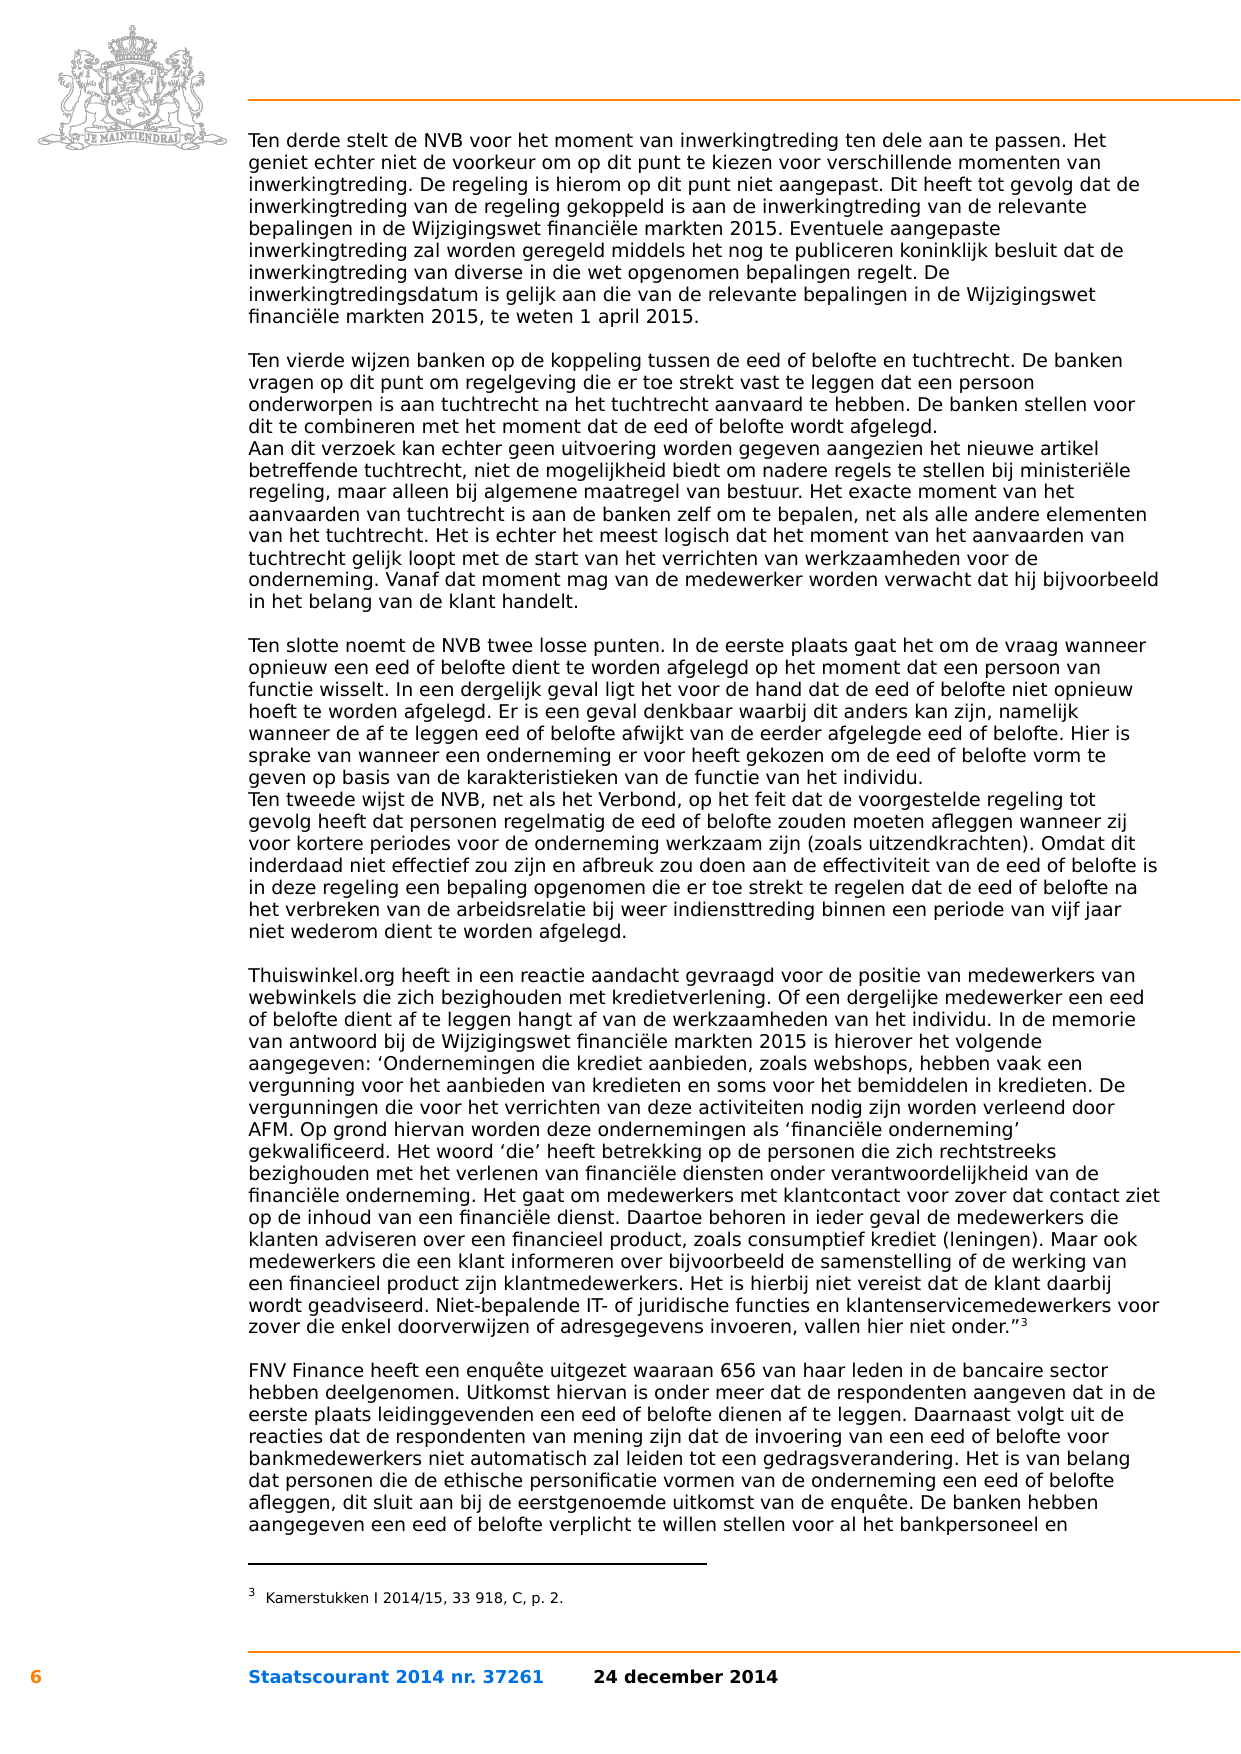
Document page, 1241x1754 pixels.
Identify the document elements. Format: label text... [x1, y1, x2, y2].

text FNV Finance heeft een enquête uitgezet waaraan 656 van haar leden in de bancaire sector hebben deelgenomen. Uitkomst hiervan is onder meer dat de respondenten aangeven dat in de eerste plaats leidinggevenden een eed of belofte dienen af te leggen. Daarnaast volgt uit de reacties dat de respondenten van mening zijn dat de invoering van een eed of belofte voor bankmedewerkers niet automatisch zal leiden tot een gedragsverandering. Het is van belang dat personen die de ethische personificatie vormen van de onderneming een eed of belofte afleggen, dit sluit aan bij de eerstgenoemde uitkomst van de enquête. De banken hebben aangegeven een eed of belofte verplicht te willen stellen voor al het bankpersoneel en [248, 1360, 1163, 1536]
text Ten tweede wijst de NVB, net als het Verbond, op het feit dat de voorgestelde regeling tot gevolg heeft dat personen regelmatig de eed of belofte zouden moeten afleggen wanneer zij voor kortere periodes voor de onderneming werkzaam zijn (zoals uitzendkrachten). Omdat dit inderdaad niet effectief zou zijn en afbreuk zou doen aan de effectiviteit van de eed of belofte is in deze regeling een bepaling opgenomen die er toe strekt te regelen dat de eed of belofte na het verbreken van de arbeidsrelatie bij weer indiensttreding binnen een periode van vijf jaar niet wederom dient te worden afgelegd. [248, 789, 1163, 943]
text Ten vierde wijzen banken op de koppeling tussen de eed of belofte en tuchtrecht. De banken vragen op dit punt om regelgeving die er toe strekt vast te leggen dat een persoon onderworpen is aan tuchtrecht na het tuchtrecht aanvaard te hebben. De banken stellen voor dit te combineren met het moment dat de eed of belofte wordt afgelegd. [248, 349, 1163, 437]
text Kamerstukken I 2014/15, 33 918, C, p. 2. [248, 1586, 1163, 1608]
text Thuiswinkel.org heeft in een reactie aandacht gevraagd voor de positie van medewerkers van webwinkels die zich bezighouden met kredietverlening. Of een dergelijke medewerker een eed of belofte dient af te leggen hangt af van de werkzaamheden van het individu. In de memorie van antwoord bij de Wijzigingswet financiële markten 2015 is hierover het volgende aangegeven: ‘Ondernemingen die krediet aanbieden, zoals webshops, hebben vaak een vergunning voor het aanbieden van kredieten en soms voor het bemiddelen in kredieten. De vergunningen die voor het verrichten van deze activiteiten nodig zijn worden verleend door AFM. Op grond hiervan worden deze ondernemingen als ‘financiële onderneming’ gekwalificeerd. Het woord ‘die’ heeft betrekking op de personen die zich rechtstreeks bezighouden met het verlenen van financiële diensten onder verantwoordelijkheid van de financiële onderneming. Het gaat om medewerkers met klantcontact voor zover dat contact ziet op de inhoud van een financiële dienst. Daartoe behoren in ieder geval de medewerkers die klanten adviseren over een financieel product, zoals consumptief krediet (leningen). Maar ook medewerkers die een klant informeren over bijvoorbeeld de samenstelling of de werking van een financieel product zijn klantmedewerkers. Het is hierbij niet vereist dat de klant daarbij wordt geadviseerd. Niet-bepalende IT- of juridische functies en klantenservicemedewerkers voor zover die enkel doorverwijzen of adresgegevens invoeren, vallen hier niet onder.” [248, 965, 1163, 1338]
text Ten slotte noemt de NVB twee losse punten. In de eerste plaats gaat het om de vraag wanneer opnieuw een eed of belofte dient te worden afgelegd op het moment dat een persoon van functie wisselt. In een dergelijk geval ligt het voor de hand dat de eed of belofte niet opnieuw hoeft te worden afgelegd. Er is een geval denkbaar waarbij dit anders kan zijn, namelijk wanneer de af te leggen eed of belofte afwijkt van de eerder afgelegde eed of belofte. Hier is sprake van wanneer een onderneming er voor heeft gekozen om de eed of belofte vorm te geven op basis van de karakteristieken van de functie van het individu. [248, 635, 1163, 789]
text Ten derde stelt de NVB voor het moment van inwerkingtreding ten dele aan te passen. Het geniet echter niet de voorkeur om op dit punt te kiezen voor verschillende momenten van inwerkingtreding. De regeling is hierom op dit punt niet aangepast. Dit heeft tot gevolg dat de inwerkingtreding van de regeling gekoppeld is aan de inwerkingtreding van de relevante bepalingen in de Wijzigingswet financiële markten 2015. Eventuele aangepaste inwerkingtreding zal worden geregeld middels het nog te publiceren koninklijk besluit dat de inwerkingtreding van diverse in die wet opgenomen bepalingen regelt. De inwerkingtredingsdatum is gelijk aan die van de relevante bepalingen in de Wijzigingswet financiële markten 2015, te weten 1 april 2015. [248, 130, 1163, 328]
text Aan dit verzoek kan echter geen uitvoering worden gegeven aangezien het nieuwe artikel betreffende tuchtrecht, niet de mogelijkheid biedt om nadere regels te stellen bij ministeriële regeling, maar alleen bij algemene maatregel van bestuur. Het exacte moment van het aanvaarden van tuchtrecht is aan de banken zelf om te bepalen, net als alle andere elementen van het tuchtrecht. Het is echter het meest logisch dat het moment van het aanvaarden van tuchtrecht gelijk loopt met de start van het verrichten van werkzaamheden voor de onderneming. Vanaf dat moment mag van de medewerker worden verwacht dat hij bijvoorbeeld in het belang van de klant handelt. [248, 437, 1163, 613]
picture [38, 25, 227, 150]
